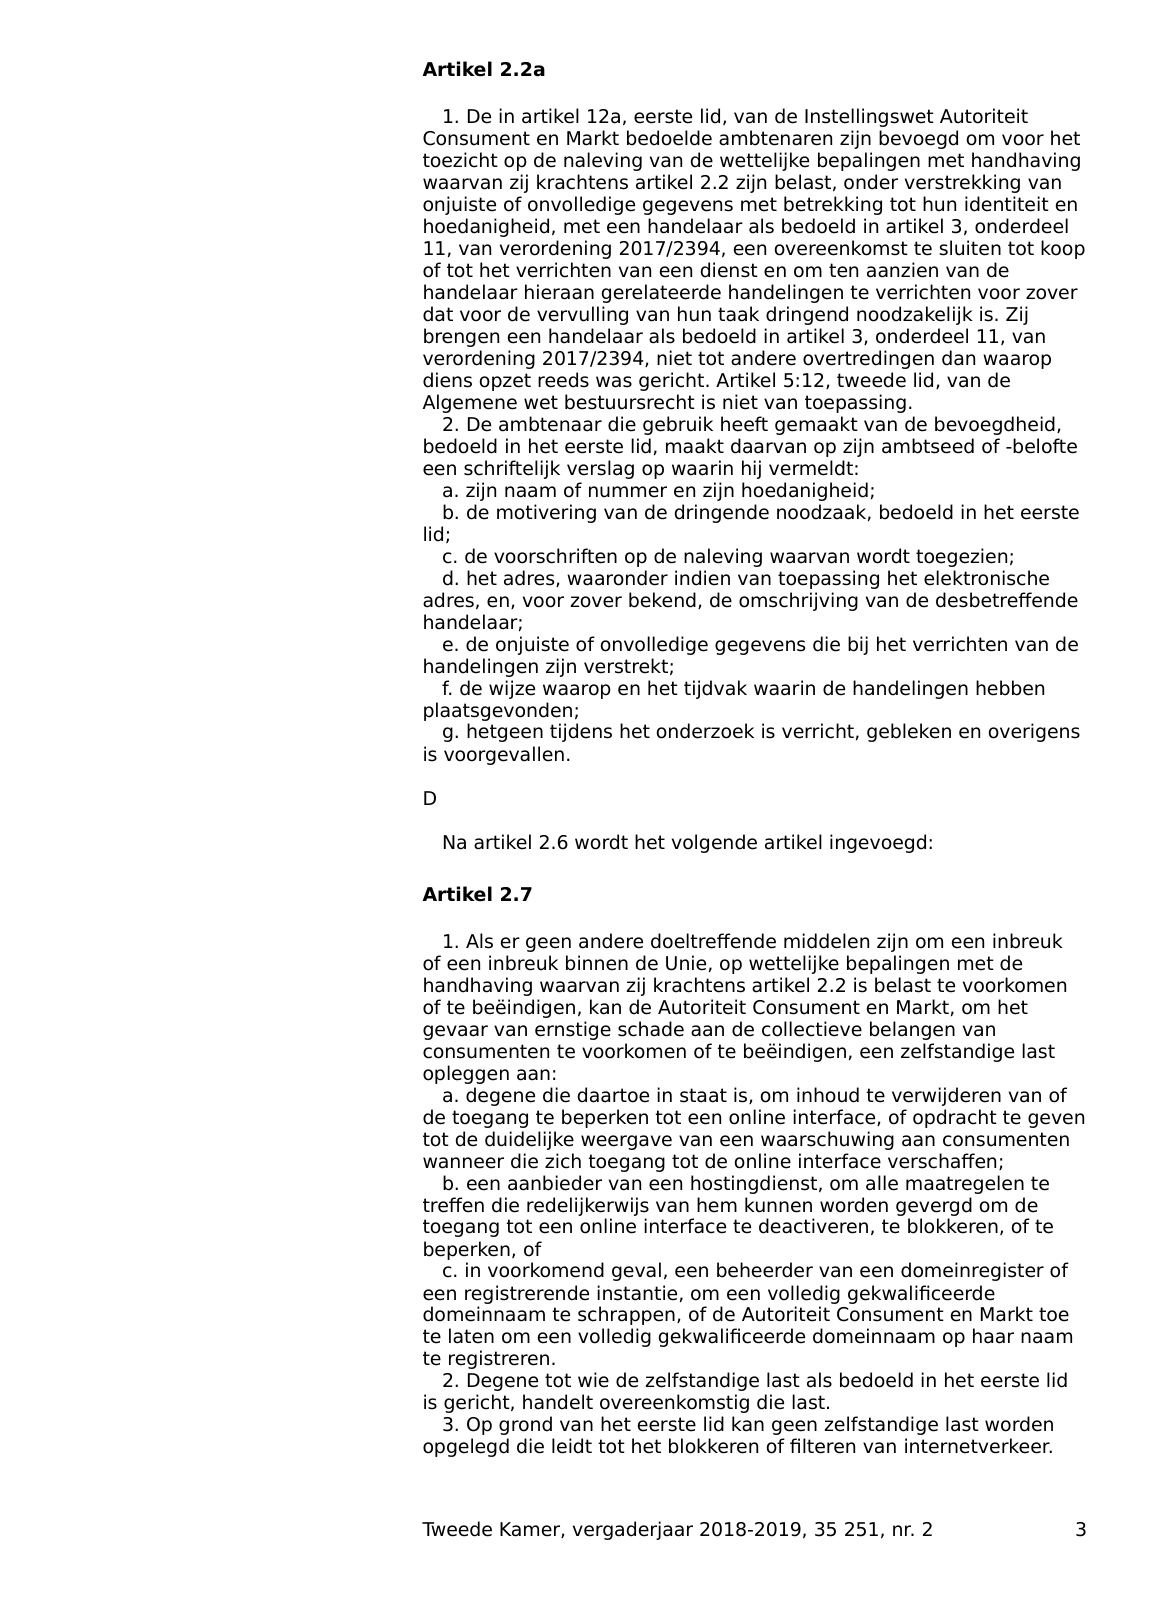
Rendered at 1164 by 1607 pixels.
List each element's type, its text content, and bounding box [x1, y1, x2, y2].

text Na artikel 2.6 wordt het volgende artikel ingevoegd: [422, 832, 1087, 854]
text g. hetgeen tijdens het onderzoek is verricht, gebleken en overigens is voorgevallen. [422, 721, 1087, 765]
text 3. Op grond van het eerste lid kan geen zelfstandige last worden opgelegd die leidt tot het blokkeren of filteren van internetverkeer. [422, 1414, 1087, 1458]
text c. de voorschriften op de naleving waarvan wordt toegezien; [422, 546, 1087, 568]
text c. in voorkomend geval, een beheerder van een domeinregister of een registrerende instantie, om een volledig gekwalificeerde domeinnaam te schrappen, of de Autoriteit Consument en Markt toe te laten om een volledig gekwalificeerde domeinnaam op haar naam te registreren. [422, 1260, 1087, 1370]
text a. zijn naam of nummer en zijn hoedanigheid; [422, 480, 1087, 502]
text e. de onjuiste of onvolledige gegevens die bij het verrichten van de handelingen zijn verstrekt; [422, 633, 1087, 677]
subtitle Artikel 2.2a [422, 59, 1087, 81]
text f. de wijze waarop en het tijdvak waarin de handelingen hebben plaatsgevonden; [422, 677, 1087, 721]
text b. een aanbieder van een hostingdienst, om alle maatregelen te treffen die redelijkerwijs van hem kunnen worden gevergd om de toegang tot een online interface te deactiveren, te blokkeren, of te beperken, of [422, 1172, 1087, 1260]
text d. het adres, waaronder indien van toepassing het elektronische adres, en, voor zover bekend, de omschrijving van de desbetreffende handelaar; [422, 568, 1087, 633]
subtitle Artikel 2.7 [422, 884, 1087, 906]
text 2. De ambtenaar die gebruik heeft gemaakt van de bevoegdheid, bedoeld in het eerste lid, maakt daarvan op zijn ambtseed of -belofte een schriftelijk verslag op waarin hij vermeldt: [422, 414, 1087, 480]
text a. degene die daartoe in staat is, om inhoud te verwijderen van of de toegang te beperken tot een online interface, of opdracht te geven tot de duidelijke weergave van een waarschuwing aan consumenten wanneer die zich toegang tot de online interface verschaffen; [422, 1084, 1087, 1172]
text 1. Als er geen andere doeltreffende middelen zijn om een inbreuk of een inbreuk binnen de Unie, op wettelijke bepalingen met de handhaving waarvan zij krachtens artikel 2.2 is belast te voorkomen of te beëindigen, kan de Autoriteit Consument en Markt, om het gevaar van ernstige schade aan de collectieve belangen van consumenten te voorkomen of te beëindigen, een zelfstandige last opleggen aan: [422, 931, 1087, 1084]
text D [422, 788, 1087, 809]
text b. de motivering van de dringende noodzaak, bedoeld in het eerste lid; [422, 502, 1087, 546]
text 2. Degene tot wie de zelfstandige last als bedoeld in het eerste lid is gericht, handelt overeenkomstig die last. [422, 1370, 1087, 1414]
text 1. De in artikel 12a, eerste lid, van de Instellingswet Autoriteit Consument en Markt bedoelde ambtenaren zijn bevoegd om voor het toezicht op de naleving van de wettelijke bepalingen met handhaving waarvan zij krachtens artikel 2.2 zijn belast, onder verstrekking van onjuiste of onvolledige gegevens met betrekking tot hun identiteit en hoedanigheid, met een handelaar als bedoeld in artikel 3, onderdeel 11, van verordening 2017/2394, een overeenkomst te sluiten tot koop of tot het verrichten van een dienst en om ten aanzien van de handelaar hieraan gerelateerde handelingen te verrichten voor zover dat voor de vervulling van hun taak dringend noodzakelijk is. Zij brengen een handelaar als bedoeld in artikel 3, onderdeel 11, van verordening 2017/2394, niet tot andere overtredingen dan waarop diens opzet reeds was gericht. Artikel 5:12, tweede lid, van de Algemene wet bestuursrecht is niet van toepassing. [422, 106, 1087, 414]
